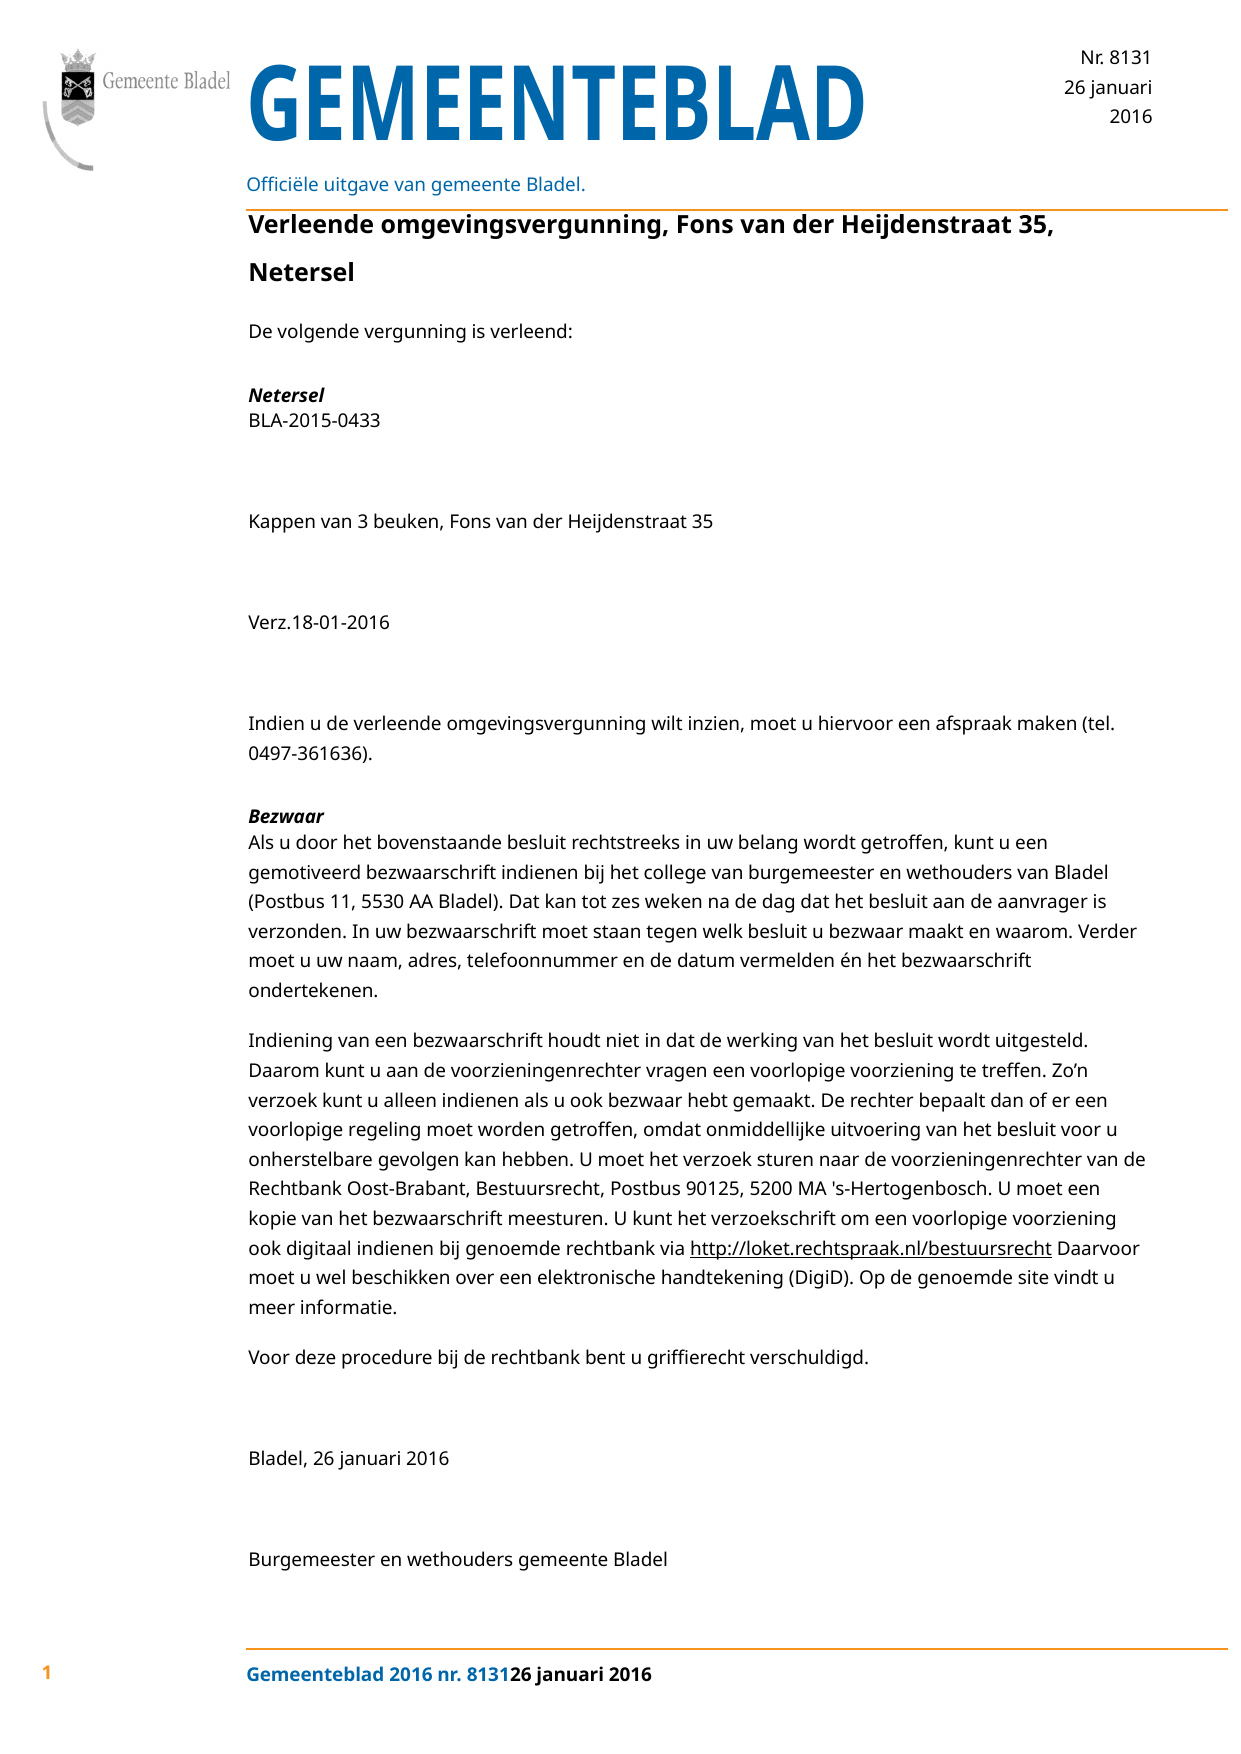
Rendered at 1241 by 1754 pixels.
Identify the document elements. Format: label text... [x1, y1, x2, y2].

text Verleende omgevingsvergunning, Fons van der Heijdenstraat 35, Netersel [248, 211, 1152, 288]
text Netersel [248, 382, 1152, 408]
text BLA-2015-0433 [248, 408, 1152, 433]
text Indien u de verleende omgevingsvergunning wilt inzien, moet u hiervoor een afspraak maken (tel. 0497-361636). [248, 710, 1152, 765]
picture [41, 47, 231, 172]
text Kappen van 3 beuken, Fons van der Heijdenstraat 35 [248, 508, 1152, 534]
text Als u door het bovenstaande besluit rechtstreeks in uw belang wordt getroffen, kunt u een gemotiveerd bezwaarschrift indienen bij het college van burgemeester en wethouders van Bladel (Postbus 11, 5530 AA Bladel). Dat kan tot zes weken na de dag dat het besluit aan de aanvrager is verzonden. In uw bezwaarschrift moet staan tegen welk besluit u bezwaar maakt en waarom. Verder moet u uw naam, adres, telefoonnummer en de datum vermelden én het bezwaarschrift ondertekenen. [248, 829, 1152, 1003]
text Verz.18-01-2016 [248, 609, 1152, 635]
text De volgende vergunning is verleend: [248, 318, 1152, 344]
text Bezwaar [248, 804, 1152, 829]
text Indiening van een bezwaarschrift houdt niet in dat de werking van het besluit wordt uitgesteld. Daarom kunt u aan de voorzieningenrechter vragen een voorlopige voorziening te treffen. Zo’n verzoek kunt u alleen indienen als u ook bezwaar hebt gemaakt. De rechter bepaalt dan of er een voorlopige regeling moet worden getroffen, omdat onmiddellijke uitvoering van het besluit voor u onherstelbare gevolgen kan hebben. U moet het verzoek sturen naar de voorzieningenrechter van de Rechtbank Oost-Brabant, Bestuursrecht, Postbus 90125, 5200 MA 's-Hertogenbosch. U moet een kopie van het bezwaarschrift meesturen. U kunt het verzoekschrift om een voorlopige voorziening ook digitaal indienen bij genoemde rechtbank via http://loket.rechtspraak.nl/bestuursrecht Daarvoor moet u wel beschikken over een elektronische handtekening (DigiD). Op de genoemde site vindt u meer informatie. [248, 1028, 1152, 1320]
text Bladel, 26 januari 2016 [248, 1445, 1152, 1471]
text Voor deze procedure bij de rechtbank bent u griffierecht verschuldigd. [248, 1344, 1152, 1370]
text Burgemeester en wethouders gemeente Bladel [248, 1546, 1152, 1572]
